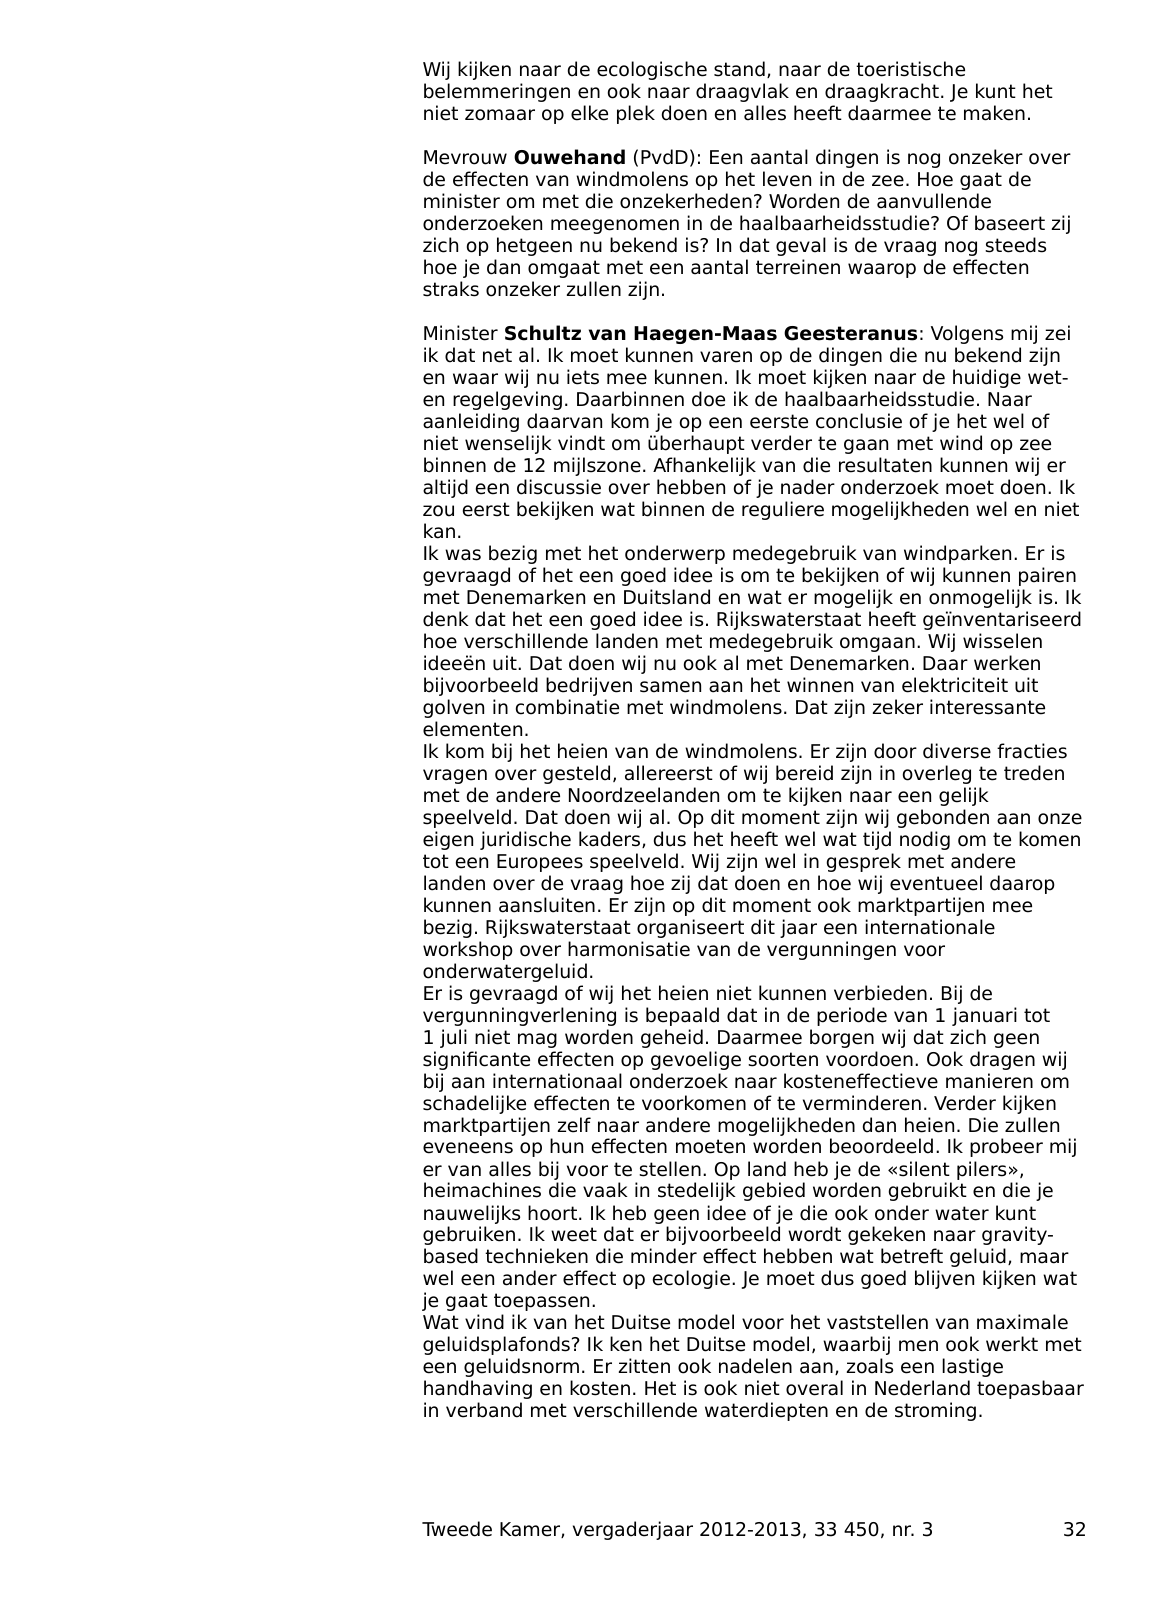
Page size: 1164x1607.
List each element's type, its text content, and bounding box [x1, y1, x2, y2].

text Ik was bezig met het onderwerp medegebruik van windparken. Er is gevraagd of het een goed idee is om te bekijken of wij kunnen pairen met Denemarken en Duitsland en wat er mogelijk en onmogelijk is. Ik denk dat het een goed idee is. Rijkswaterstaat heeft geïnventariseerd hoe verschillende landen met medegebruik omgaan. Wij wisselen ideeën uit. Dat doen wij nu ook al met Denemarken. Daar werken bijvoorbeeld bedrijven samen aan het winnen van elektriciteit uit golven in combinatie met windmolens. Dat zijn zeker interessante elementen. [422, 543, 1087, 741]
text Wij kijken naar de ecologische stand, naar de toeristische belemmeringen en ook naar draagvlak en draagkracht. Je kunt het niet zomaar op elke plek doen en alles heeft daarmee te maken. [422, 59, 1087, 125]
text Wat vind ik van het Duitse model voor het vaststellen van maximale geluidsplafonds? Ik ken het Duitse model, waarbij men ook werkt met een geluidsnorm. Er zitten ook nadelen aan, zoals een lastige handhaving en kosten. Het is ook niet overal in Nederland toepasbaar in verband met verschillende waterdiepten en de stroming. [422, 1312, 1087, 1422]
text Mevrouw Ouwehand (PvdD): Een aantal dingen is nog onzeker over de effecten van windmolens op het leven in de zee. Hoe gaat de minister om met die onzekerheden? Worden de aanvullende onderzoeken meegenomen in de haalbaarheidsstudie? Of baseert zij zich op hetgeen nu bekend is? In dat geval is de vraag nog steeds hoe je dan omgaat met een aantal terreinen waarop de effecten straks onzeker zullen zijn. [422, 147, 1087, 301]
text Ik kom bij het heien van de windmolens. Er zijn door diverse fracties vragen over gesteld, allereerst of wij bereid zijn in overleg te treden met de andere Noordzeelanden om te kijken naar een gelijk speelveld. Dat doen wij al. Op dit moment zijn wij gebonden aan onze eigen juridische kaders, dus het heeft wel wat tijd nodig om te komen tot een Europees speelveld. Wij zijn wel in gesprek met andere landen over de vraag hoe zij dat doen en hoe wij eventueel daarop kunnen aansluiten. Er zijn op dit moment ook marktpartijen mee bezig. Rijkswaterstaat organiseert dit jaar een internationale workshop over harmonisatie van de vergunningen voor onderwatergeluid. [422, 741, 1087, 983]
text Er is gevraagd of wij het heien niet kunnen verbieden. Bij de vergunningverlening is bepaald dat in de periode van 1 januari tot 1 juli niet mag worden geheid. Daarmee borgen wij dat zich geen significante effecten op gevoelige soorten voordoen. Ook dragen wij bij aan internationaal onderzoek naar kosteneffectieve manieren om schadelijke effecten te voorkomen of te verminderen. Verder kijken marktpartijen zelf naar andere mogelijkheden dan heien. Die zullen eveneens op hun effecten moeten worden beoordeeld. Ik probeer mij er van alles bij voor te stellen. Op land heb je de «silent pilers», heimachines die vaak in stedelijk gebied worden gebruikt en die je nauwelijks hoort. Ik heb geen idee of je die ook onder water kunt gebruiken. Ik weet dat er bijvoorbeeld wordt gekeken naar gravity-based technieken die minder effect hebben wat betreft geluid, maar wel een ander effect op ecologie. Je moet dus goed blijven kijken wat je gaat toepassen. [422, 983, 1087, 1312]
text Minister Schultz van Haegen-Maas Geesteranus: Volgens mij zei ik dat net al. Ik moet kunnen varen op de dingen die nu bekend zijn en waar wij nu iets mee kunnen. Ik moet kijken naar de huidige wet- en regelgeving. Daarbinnen doe ik de haalbaarheidsstudie. Naar aanleiding daarvan kom je op een eerste conclusie of je het wel of niet wenselijk vindt om überhaupt verder te gaan met wind op zee binnen de 12 mijlszone. Afhankelijk van die resultaten kunnen wij er altijd een discussie over hebben of je nader onderzoek moet doen. Ik zou eerst bekijken wat binnen de reguliere mogelijkheden wel en niet kan. [422, 323, 1087, 543]
